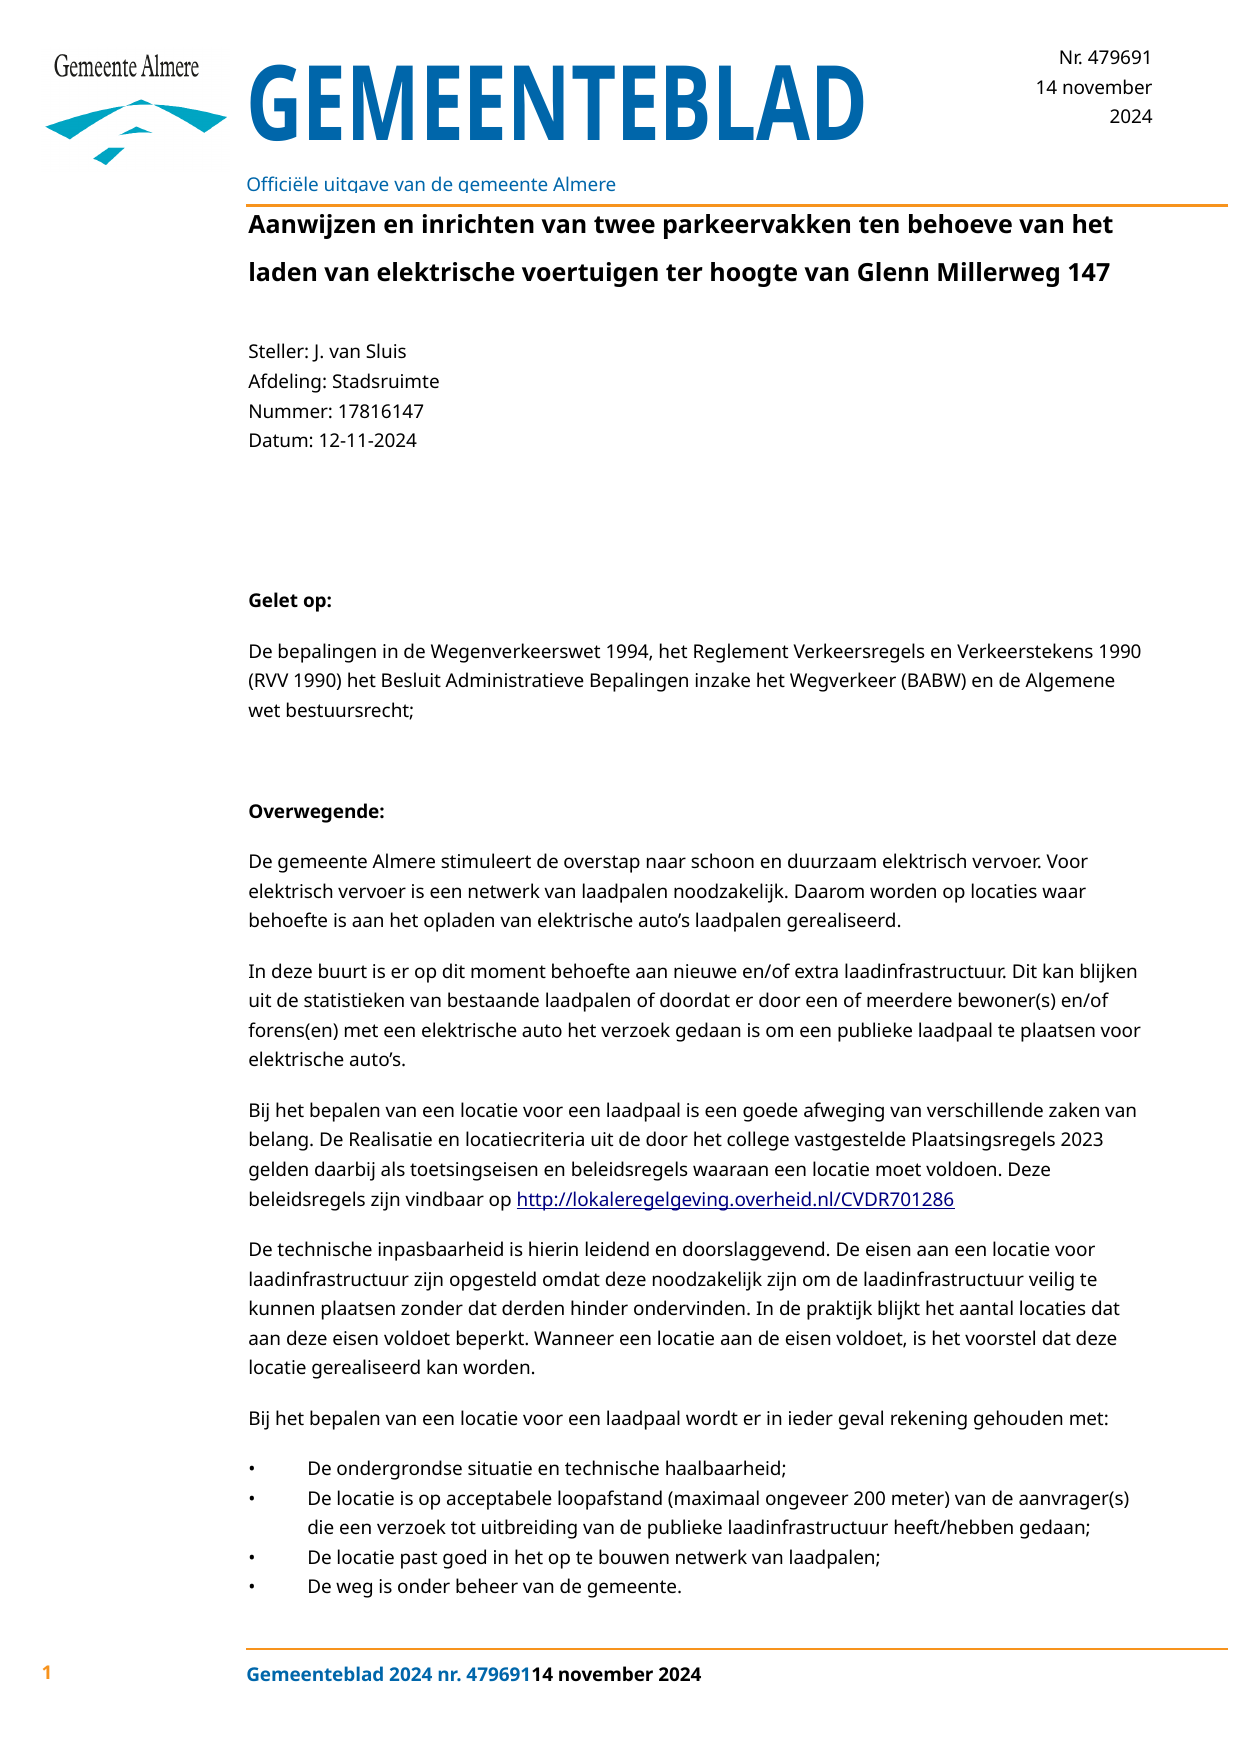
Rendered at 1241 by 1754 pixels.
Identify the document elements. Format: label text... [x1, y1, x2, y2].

list De locatie past goed in het op te bouwen netwerk van laadpalen; [248, 1544, 1152, 1570]
picture [41, 47, 231, 172]
text Gelet op: [248, 587, 1152, 613]
list De ondergrondse situatie en technische haalbaarheid; [248, 1455, 1152, 1481]
text De technische inpasbaarheid is hierin leidend en doorslaggevend. De eisen aan een locatie voor laadinfrastructuur zijn opgesteld omdat deze noodzakelijk zijn om de laadinfrastructuur veilig te kunnen plaatsen zonder dat derden hinder ondervinden. In de praktijk blijkt het aantal locaties dat aan deze eisen voldoet beperkt. Wanneer een locatie aan de eisen voldoet, is het voorstel dat deze locatie gerealiseerd kan worden. [248, 1236, 1152, 1380]
text Afdeling: Stadsruimte [248, 368, 1152, 394]
text Aanwijzen en inrichten van twee parkeervakken ten behoeve van het laden van elektrische voertuigen ter hoogte van Glenn Millerweg 147 [248, 207, 1152, 288]
text Steller: J. van Sluis [248, 339, 1152, 364]
text De gemeente Almere stimuleert de overstap naar schoon en duurzaam elektrisch vervoer. Voor elektrisch vervoer is een netwerk van laadpalen noodzakelijk. Daarom worden op locaties waar behoefte is aan het opladen van elektrische auto’s laadpalen gerealiseerd. [248, 848, 1152, 933]
text Bij het bepalen van een locatie voor een laadpaal is een goede afweging van verschillende zaken van belang. De Realisatie en locatiecriteria uit de door het college vastgestelde Plaatsingsregels 2023 gelden daarbij als toetsingseisen en beleidsregels waaraan een locatie moet voldoen. Deze beleidsregels zijn vindbaar op http://lokaleregelgeving.overheid.nl/CVDR701286 [248, 1097, 1152, 1211]
text In deze buurt is er op dit moment behoefte aan nieuwe en/of extra laadinfrastructuur. Dit kan blijken uit de statistieken van bestaande laadpalen of doordat er door een of meerdere bewoner(s) en/of forens(en) met een elektrische auto het verzoek gedaan is om een publieke laadpaal te plaatsen voor elektrische auto’s. [248, 958, 1152, 1072]
list De weg is onder beheer van de gemeente. [248, 1574, 1152, 1599]
list De locatie is op acceptabele loopafstand (maximaal ongeveer 200 meter) van de aanvrager(s) die een verzoek tot uitbreiding van de publieke laadinfrastructuur heeft/hebben gedaan; [248, 1485, 1152, 1540]
text Overwegende: [248, 798, 1152, 823]
text Bij het bepalen van een locatie voor een laadpaal wordt er in ieder geval rekening gehouden met: [248, 1405, 1152, 1431]
text Nummer: 17816147 [248, 398, 1152, 423]
text De bepalingen in de Wegenverkeerswet 1994, het Reglement Verkeersregels en Verkeerstekens 1990 (RVV 1990) het Besluit Administratieve Bepalingen inzake het Wegverkeer (BABW) en de Algemene wet bestuursrecht; [248, 638, 1152, 723]
text Datum: 12-11-2024 [248, 427, 1152, 453]
